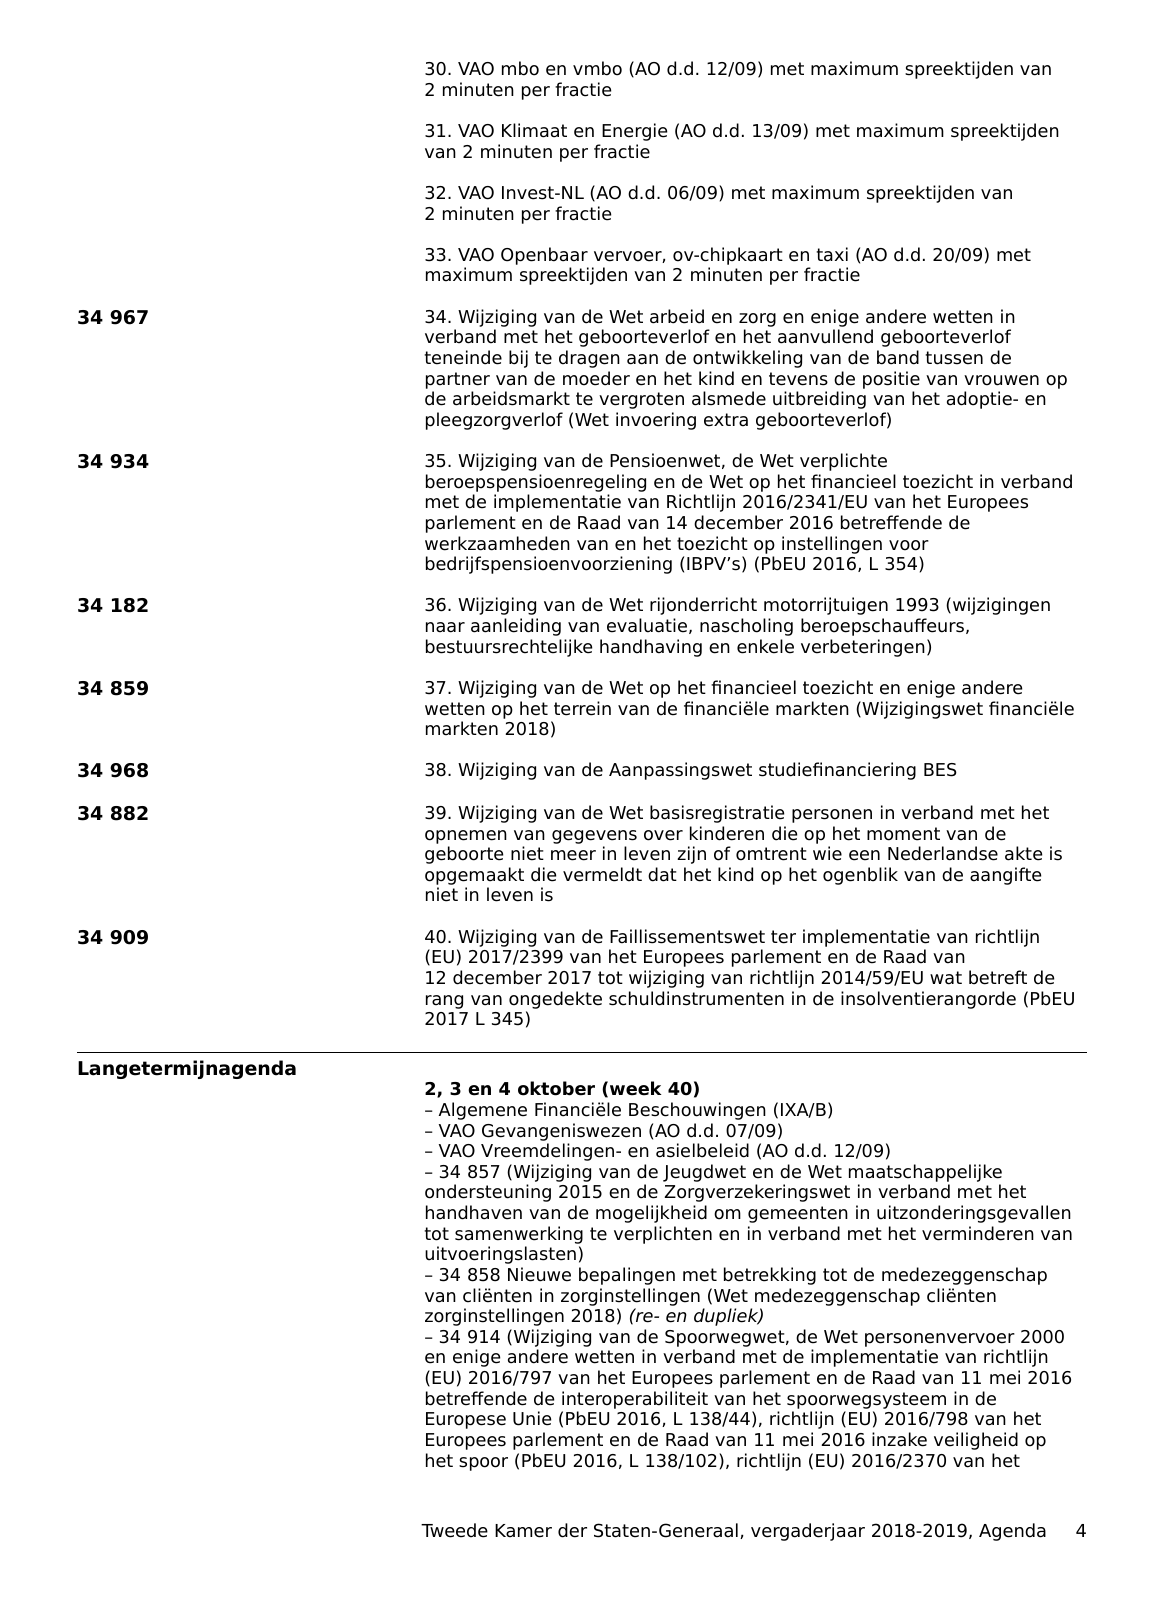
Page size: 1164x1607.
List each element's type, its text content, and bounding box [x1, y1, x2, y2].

table_cell – VAO Gevangeniswezen (AO d.d. 07/09) [418, 1121, 1087, 1141]
table_cell [401, 575, 418, 595]
table_header [418, 1053, 1087, 1079]
table_cell [401, 657, 418, 678]
table_cell [418, 575, 1087, 595]
table_cell 33. VAO Openbaar vervoer, ov-chipkaart en taxi (AO d.d. 20/09) met maximum spreektijden van 2 minuten per fractie [418, 245, 1087, 286]
table_cell [401, 760, 418, 782]
table_cell [77, 1079, 401, 1100]
table_cell [401, 782, 418, 803]
table_cell [77, 224, 401, 245]
table_cell [77, 1141, 401, 1162]
table_header [401, 1053, 418, 1079]
table_cell [77, 59, 401, 100]
table_cell [418, 740, 1087, 760]
table_cell [77, 162, 401, 183]
table_cell [77, 286, 401, 307]
table_cell [401, 906, 418, 927]
table_cell [77, 121, 401, 162]
table_cell [77, 183, 401, 224]
table_cell [77, 782, 401, 803]
table_cell 40. Wijziging van de Faillissementswet ter implementatie van richtlijn (EU) 2017/2399 van het Europees parlement en de Raad van 12 december 2017 tot wijziging van richtlijn 2014/59/EU wat betreft de rang van ongedekte schuldinstrumenten in de insolventierangorde (PbEU 2017 L 345) [418, 927, 1087, 1030]
table_cell [401, 100, 418, 121]
table_cell [401, 595, 418, 657]
table_cell [401, 1327, 418, 1471]
table_cell 39. Wijziging van de Wet basisregistratie personen in verband met het opnemen van gegevens over kinderen die op het moment van de geboorte niet meer in leven zijn of omtrent wie een Nederlandse akte is opgemaakt die vermeldt dat het kind op het ogenblik van de aangifte niet in leven is [418, 803, 1087, 906]
table_cell 34 934 [77, 451, 401, 575]
table_cell [401, 121, 418, 162]
table_cell – Algemene Financiële Beschouwingen (IXA/B) [418, 1100, 1087, 1121]
table_cell [418, 657, 1087, 678]
table_cell 34 859 [77, 678, 401, 740]
table_cell – 34 858 Nieuwe bepalingen met betrekking tot de medezeggenschap van cliënten in zorginstellingen (Wet medezeggenschap cliënten zorginstellingen 2018) (re- en dupliek) [418, 1265, 1087, 1327]
table_cell [77, 740, 401, 760]
table_cell – 34 914 (Wijziging van de Spoorwegwet, de Wet personenvervoer 2000 en enige andere wetten in verband met de implementatie van richtlijn (EU) 2016/797 van het Europees parlement en de Raad van 11 mei 2016 betreffende de interoperabiliteit van het spoorwegsysteem in de Europese Unie (PbEU 2016, L 138/44), richtlijn (EU) 2016/798 van het Europees parlement en de Raad van 11 mei 2016 inzake veiligheid op het spoor (PbEU 2016, L 138/102), richtlijn (EU) 2016/2370 van het [418, 1327, 1087, 1471]
table_cell [401, 286, 418, 307]
table_cell 37. Wijziging van de Wet op het financieel toezicht en enige andere wetten op het terrein van de financiële markten (Wijzigingswet financiële markten 2018) [418, 678, 1087, 740]
table_cell [77, 430, 401, 451]
table_cell [418, 782, 1087, 803]
table_cell [401, 59, 418, 100]
table_cell [77, 100, 401, 121]
table_cell – 34 857 (Wijziging van de Jeugdwet en de Wet maatschappelijke ondersteuning 2015 en de Zorgverzekeringswet in verband met het handhaven van de mogelijkheid om gemeenten in uitzonderingsgevallen tot samenwerking te verplichten en in verband met het verminderen van uitvoeringslasten) [418, 1162, 1087, 1265]
table_cell [77, 1327, 401, 1471]
table_cell 32. VAO Invest-NL (AO d.d. 06/09) met maximum spreektijden van 2 minuten per fractie [418, 183, 1087, 224]
table_cell 38. Wijziging van de Aanpassingswet studiefinanciering BES [418, 760, 1087, 782]
table_cell [401, 1100, 418, 1121]
table_cell 34 882 [77, 803, 401, 906]
table_cell 34. Wijziging van de Wet arbeid en zorg en enige andere wetten in verband met het geboorteverlof en het aanvullend geboorteverlof teneinde bij te dragen aan de ontwikkeling van de band tussen de partner van de moeder en het kind en tevens de positie van vrouwen op de arbeidsmarkt te vergroten alsmede uitbreiding van het adoptie- en pleegzorgverlof (Wet invoering extra geboorteverlof) [418, 307, 1087, 430]
table_cell 34 909 [77, 927, 401, 1030]
table_cell [77, 575, 401, 595]
table_cell [401, 1162, 418, 1265]
table_cell 34 968 [77, 760, 401, 782]
table_cell [401, 162, 418, 183]
table_cell [401, 183, 418, 224]
table_cell [401, 927, 418, 1030]
table_cell [77, 1121, 401, 1141]
table_cell [77, 1162, 401, 1265]
table_cell [77, 245, 401, 286]
table_cell 30. VAO mbo en vmbo (AO d.d. 12/09) met maximum spreektijden van 2 minuten per fractie [418, 59, 1087, 100]
table_cell [401, 224, 418, 245]
table_cell – VAO Vreemdelingen- en asielbeleid (AO d.d. 12/09) [418, 1141, 1087, 1162]
table_cell [401, 451, 418, 575]
table_cell [401, 245, 418, 286]
table_cell [401, 803, 418, 906]
table_cell [77, 1265, 401, 1327]
table_cell [401, 1265, 418, 1327]
table_cell [401, 430, 418, 451]
table_cell [401, 1141, 418, 1162]
table_cell 34 967 [77, 307, 401, 430]
table_cell [401, 678, 418, 740]
table_cell 2, 3 en 4 oktober (week 40) [418, 1079, 1087, 1100]
table_cell 35. Wijziging van de Pensioenwet, de Wet verplichte beroepspensioenregeling en de Wet op het financieel toezicht in verband met de implementatie van Richtlijn 2016/2341/EU van het Europees parlement en de Raad van 14 december 2016 betreffende de werkzaamheden van en het toezicht op instellingen voor bedrijfspensioenvoorziening (IBPV’s) (PbEU 2016, L 354) [418, 451, 1087, 575]
table_cell [418, 224, 1087, 245]
table_cell [77, 1100, 401, 1121]
table_cell [77, 657, 401, 678]
table_cell [418, 286, 1087, 307]
table_cell [418, 906, 1087, 927]
table_cell [418, 162, 1087, 183]
table_cell 36. Wijziging van de Wet rijonderricht motorrijtuigen 1993 (wijzigingen naar aanleiding van evaluatie, nascholing beroepschauffeurs, bestuursrechtelijke handhaving en enkele verbeteringen) [418, 595, 1087, 657]
table_cell [401, 307, 418, 430]
table_cell [401, 1121, 418, 1141]
table_cell [401, 740, 418, 760]
table_cell [418, 100, 1087, 121]
table_cell 31. VAO Klimaat en Energie (AO d.d. 13/09) met maximum spreektijden van 2 minuten per fractie [418, 121, 1087, 162]
table_cell [418, 430, 1087, 451]
table_cell [401, 1079, 418, 1100]
table_header Langetermijnagenda [77, 1053, 401, 1079]
table_cell 34 182 [77, 595, 401, 657]
table_cell [77, 906, 401, 927]
